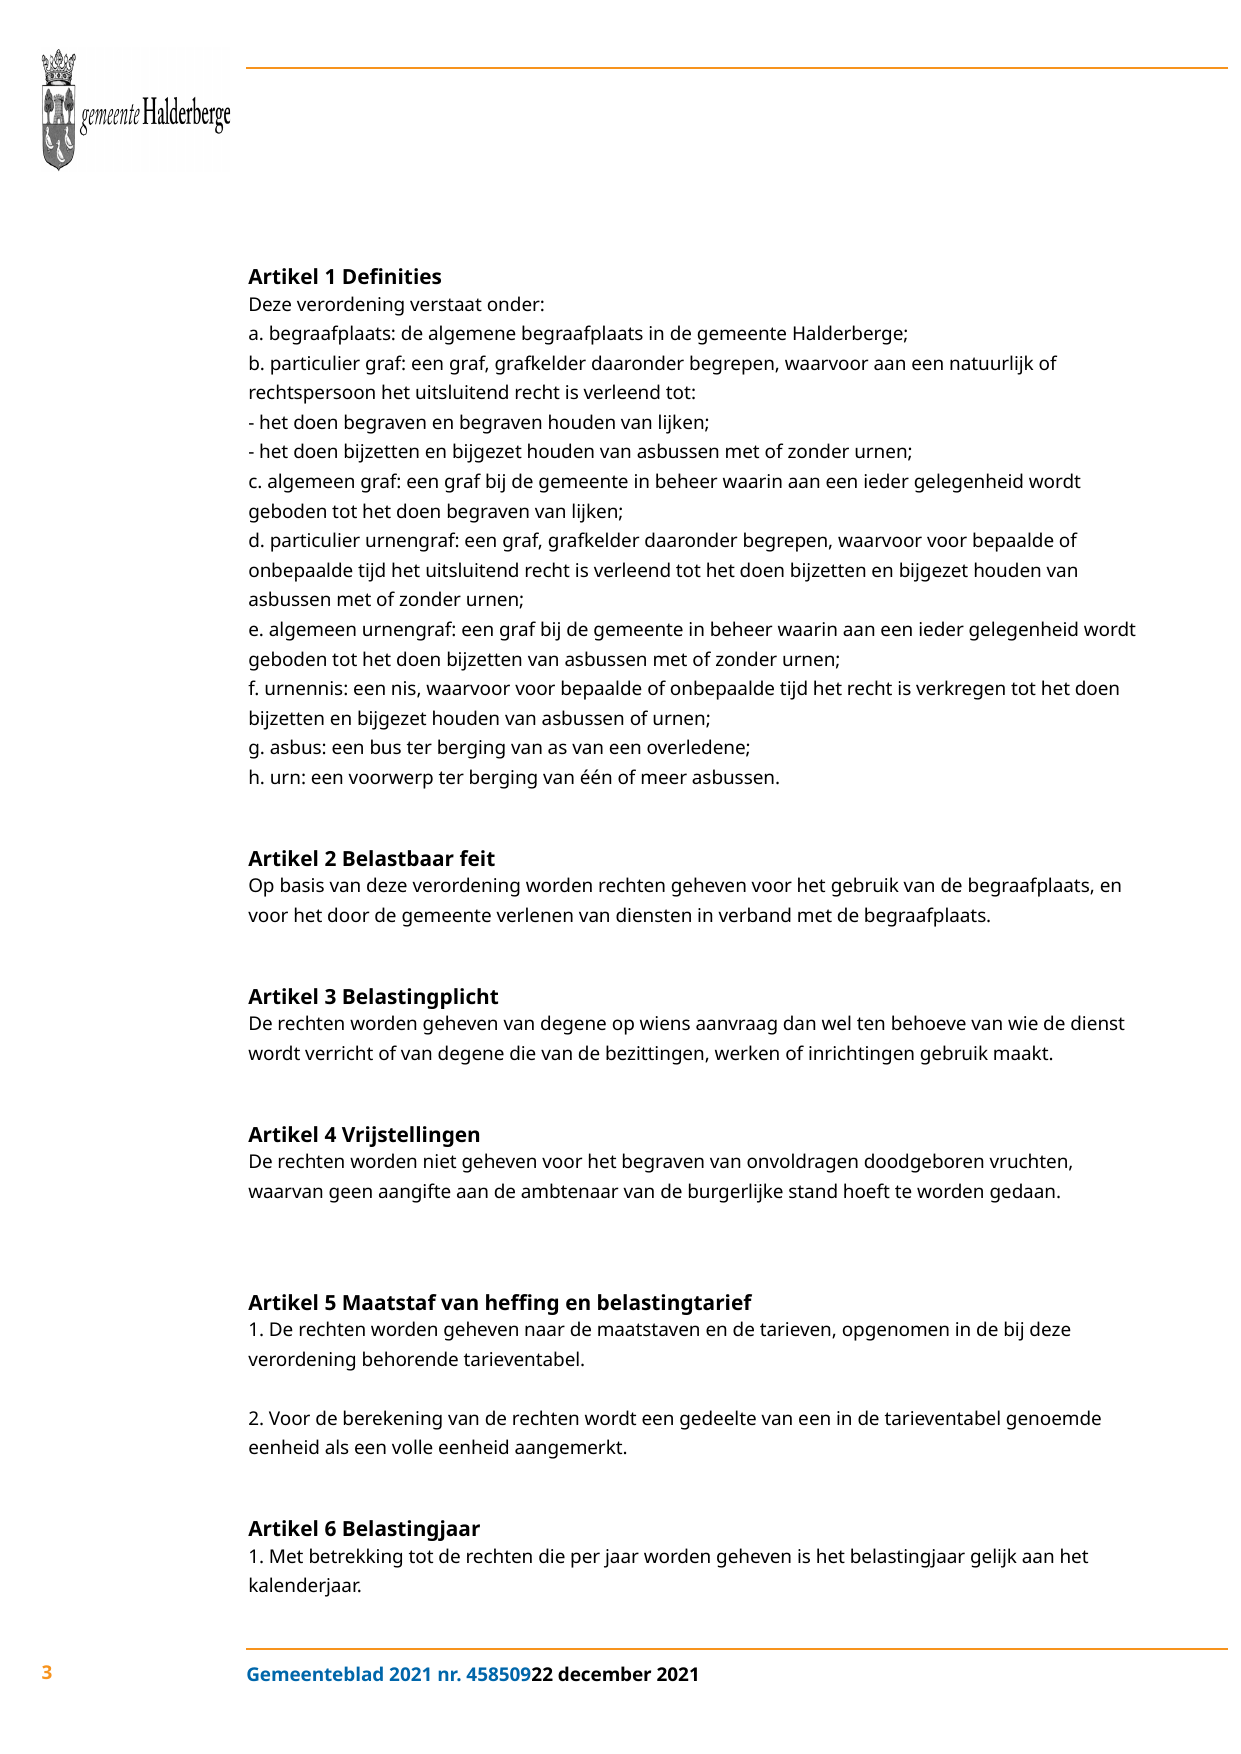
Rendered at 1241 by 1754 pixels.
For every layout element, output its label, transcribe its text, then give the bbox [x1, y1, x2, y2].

text Artikel 3 Belastingplicht [248, 982, 1152, 1011]
text a. begraafplaats: de algemene begraafplaats in de gemeente Halderberge; [248, 320, 1152, 346]
text Deze verordening verstaat onder: [248, 291, 1152, 317]
picture [41, 47, 231, 172]
text 1. Met betrekking tot de rechten die per jaar worden geheven is het belastingjaar gelijk aan het kalenderjaar. [248, 1543, 1152, 1598]
text Artikel 2 Belastbaar feit [248, 844, 1152, 873]
text De rechten worden geheven van degene op wiens aanvraag dan wel ten behoeve van wie de dienst wordt verricht of van degene die van de bezittingen, werken of inrichtingen gebruik maakt. [248, 1011, 1152, 1066]
text 1. De rechten worden geheven naar de maatstaven en de tarieven, opgenomen in de bij deze verordening behorende tarieventabel. [248, 1316, 1152, 1372]
text 2. Voor de berekening van de rechten wordt een gedeelte van een in de tarieventabel genoemde eenheid als een volle eenheid aangemerkt. [248, 1405, 1152, 1460]
text Artikel 4 Vrijstellingen [248, 1120, 1152, 1149]
text g. asbus: een bus ter berging van as van een overledene; [248, 734, 1152, 760]
text h. urn: een voorwerp ter berging van één of meer asbussen. [248, 764, 1152, 790]
text Artikel 5 Maatstaf van heffing en belastingtarief [248, 1288, 1152, 1316]
text Artikel 6 Belastingjaar [248, 1514, 1152, 1543]
text c. algemeen graf: een graf bij de gemeente in beheer waarin aan een ieder gelegenheid wordt geboden tot het doen begraven van lijken; [248, 468, 1152, 524]
text Artikel 1 Definities [248, 262, 1152, 291]
text b. particulier graf: een graf, grafkelder daaronder begrepen, waarvoor aan een natuurlijk of rechtspersoon het uitsluitend recht is verleend tot: [248, 350, 1152, 405]
text d. particulier urnengraf: een graf, grafkelder daaronder begrepen, waarvoor voor bepaalde of onbepaalde tijd het uitsluitend recht is verleend tot het doen bijzetten en bijgezet houden van asbussen met of zonder urnen; [248, 527, 1152, 612]
text Op basis van deze verordening worden rechten geheven voor het gebruik van de begraafplaats, en voor het door de gemeente verlenen van diensten in verband met de begraafplaats. [248, 873, 1152, 928]
text - het doen bijzetten en bijgezet houden van asbussen met of zonder urnen; [248, 439, 1152, 464]
text De rechten worden niet geheven voor het begraven van onvoldragen doodgeboren vruchten, waarvan geen aangifte aan de ambtenaar van de burgerlijke stand hoeft te worden gedaan. [248, 1149, 1152, 1204]
text - het doen begraven en begraven houden van lijken; [248, 409, 1152, 435]
text f. urnennis: een nis, waarvoor voor bepaalde of onbepaalde tijd het recht is verkregen tot het doen bijzetten en bijgezet houden van asbussen of urnen; [248, 675, 1152, 731]
text e. algemeen urnengraf: een graf bij de gemeente in beheer waarin aan een ieder gelegenheid wordt geboden tot het doen bijzetten van asbussen met of zonder urnen; [248, 616, 1152, 672]
